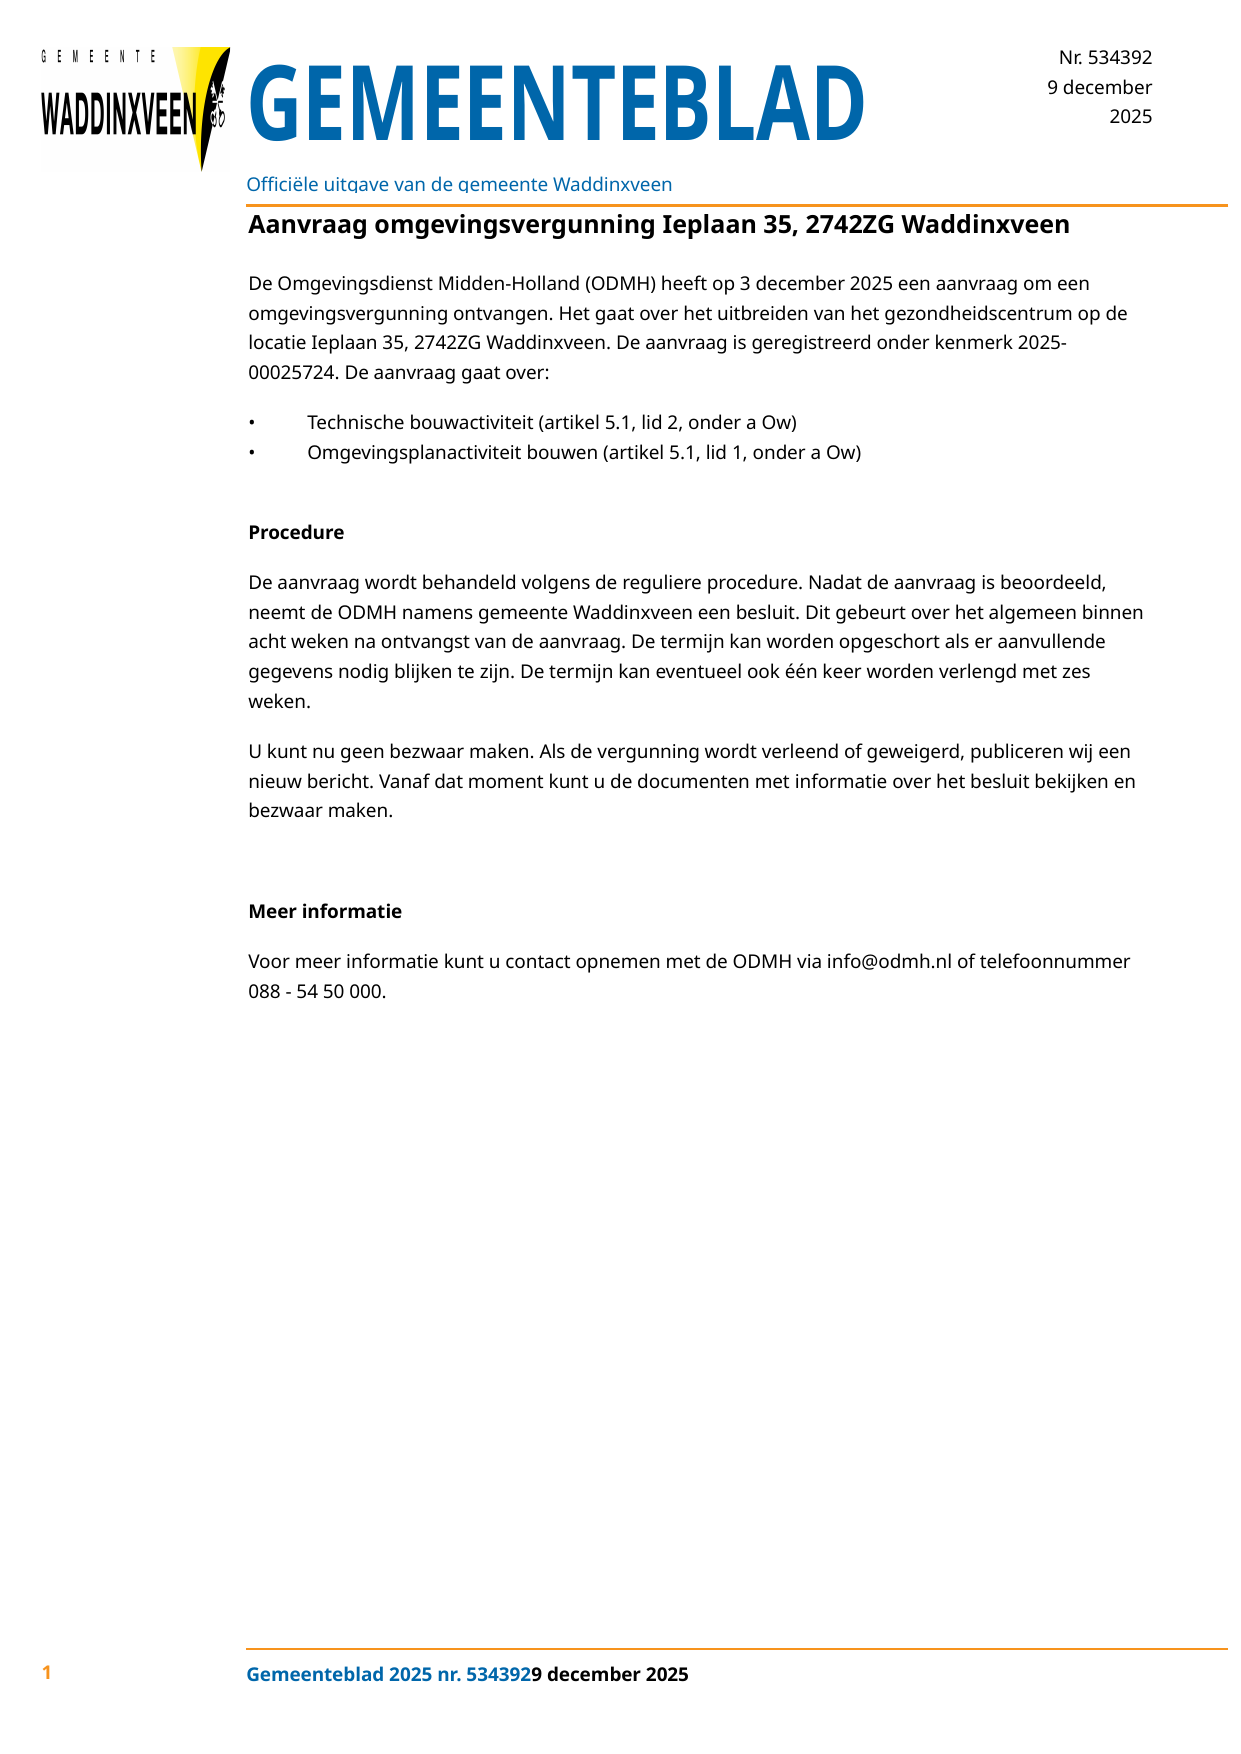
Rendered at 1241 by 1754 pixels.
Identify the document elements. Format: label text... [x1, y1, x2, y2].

list Technische bouwactiviteit (artikel 5.1, lid 2, onder a Ow) [248, 409, 1152, 435]
text U kunt nu geen bezwaar maken. Als de vergunning wordt verleend of geweigerd, publiceren wij een nieuw bericht. Vanaf dat moment kunt u de documenten met informatie over het besluit bekijken en bezwaar maken. [248, 738, 1152, 823]
text De aanvraag wordt behandeld volgens de reguliere procedure. Nadat de aanvraag is beoordeeld, neemt de ODMH namens gemeente Waddinxveen een besluit. Dit gebeurt over het algemeen binnen acht weken na ontvangst van de aanvraag. De termijn kan worden opgeschort als er aanvullende gegevens nodig blijken te zijn. De termijn kan eventueel ook één keer worden verlengd met zes weken. [248, 569, 1152, 713]
text De Omgevingsdienst Midden-Holland (ODMH) heeft op 3 december 2025 een aanvraag om een omgevingsvergunning ontvangen. Het gaat over het uitbreiden van het gezondheidscentrum op de locatie Ieplaan 35, 2742ZG Waddinxveen. De aanvraag is geregistreerd onder kenmerk 2025-00025724. De aanvraag gaat over: [248, 270, 1152, 385]
text Aanvraag omgevingsvergunning Ieplaan 35, 2742ZG Waddinxveen [248, 207, 1152, 241]
text Meer informatie [248, 898, 1152, 924]
text Procedure [248, 519, 1152, 545]
picture [41, 47, 231, 172]
text Voor meer informatie kunt u contact opnemen met de ODMH via info@odmh.nl of telefoonnummer 088 - 54 50 000. [248, 949, 1152, 1004]
list Omgevingsplanactiviteit bouwen (artikel 5.1, lid 1, onder a Ow) [248, 439, 1152, 465]
